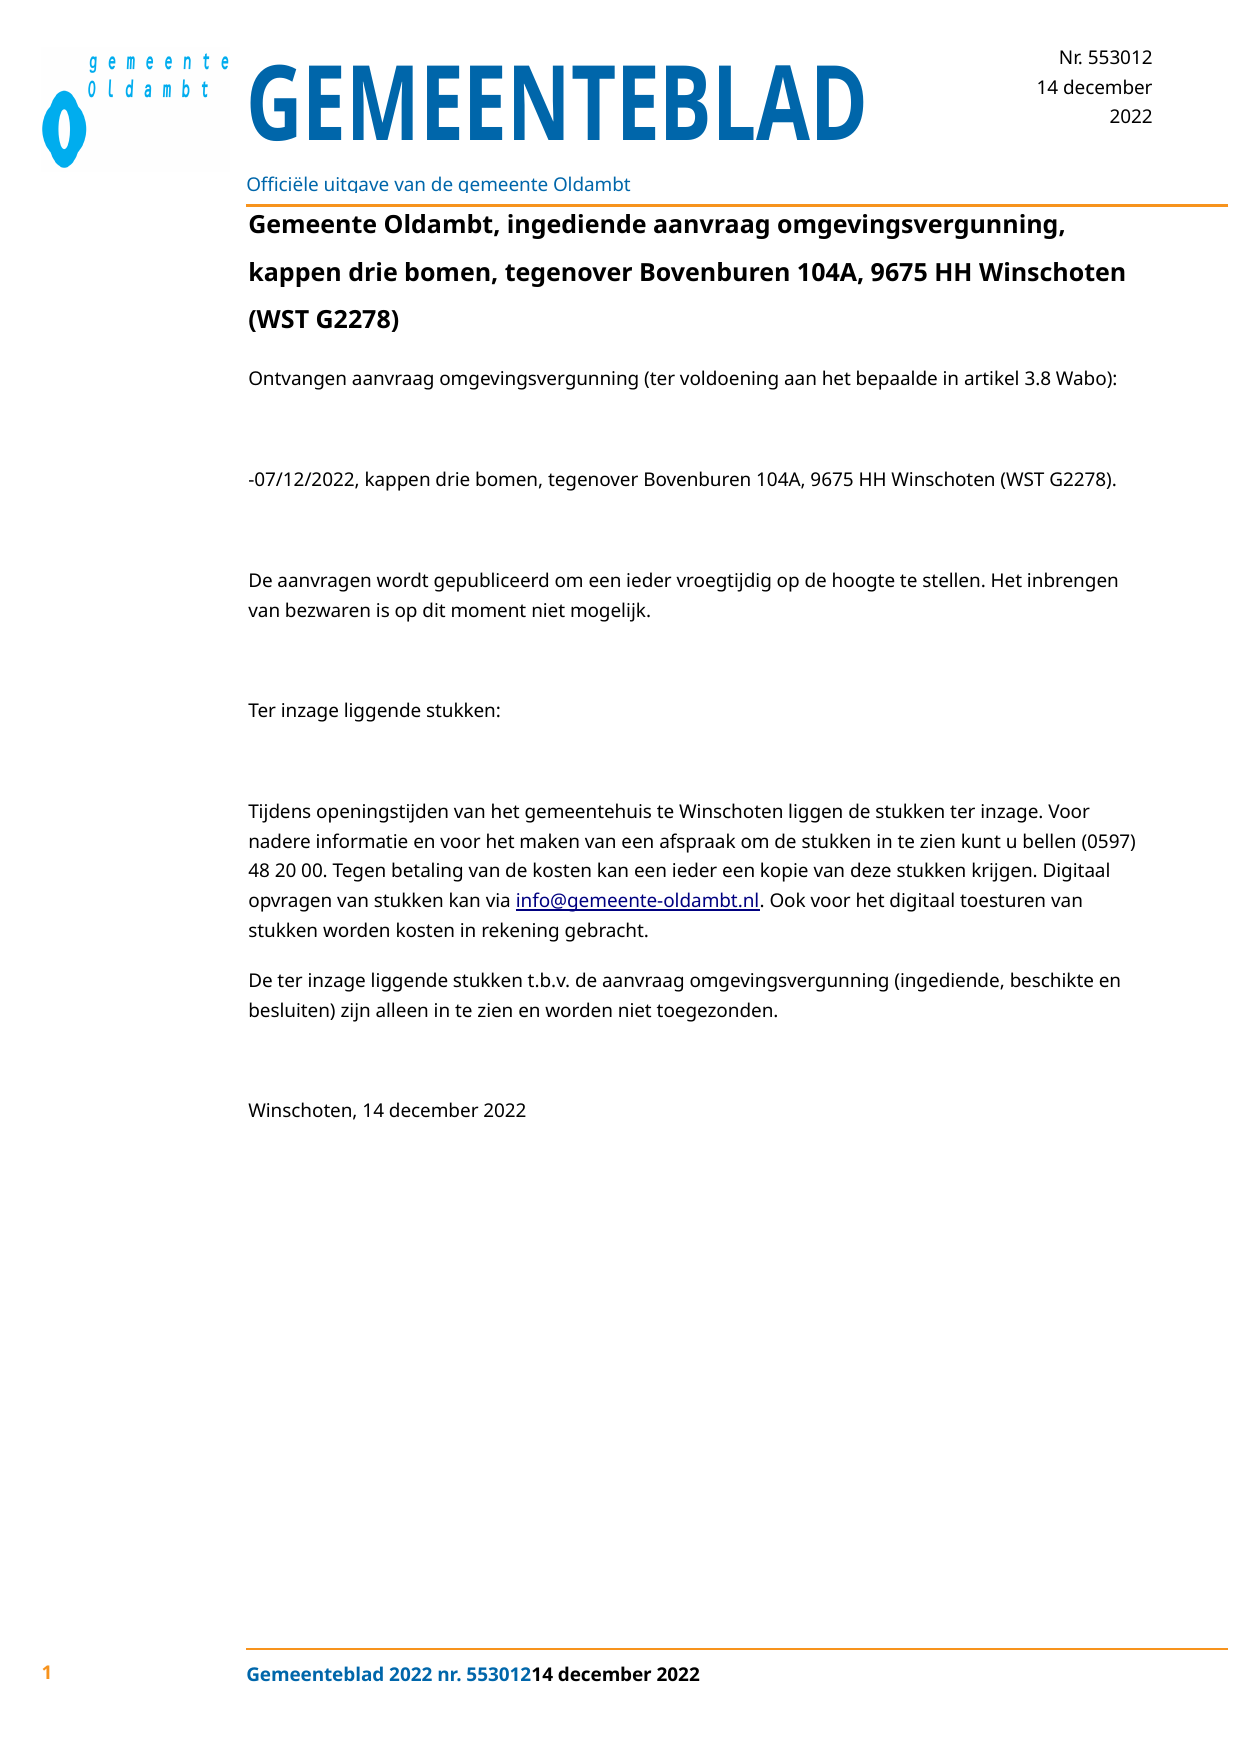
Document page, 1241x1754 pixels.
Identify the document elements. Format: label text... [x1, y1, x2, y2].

text Ter inzage liggende stukken: [248, 698, 1152, 723]
text -07/12/2022, kappen drie bomen, tegenover Bovenburen 104A, 9675 HH Winschoten (WST G2278). [248, 466, 1152, 492]
text De aanvragen wordt gepubliceerd om een ieder vroegtijdig op de hoogte te stellen. Het inbrengen van bezwaren is op dit moment niet mogelijk. [248, 567, 1152, 622]
text De ter inzage liggende stukken t.b.v. de aanvraag omgevingsvergunning (ingediende, beschikte en besluiten) zijn alleen in te zien en worden niet toegezonden. [248, 967, 1152, 1022]
text Ontvangen aanvraag omgevingsvergunning (ter voldoening aan het bepaalde in artikel 3.8 Wabo): [248, 366, 1152, 391]
text Tijdens openingstijden van het gemeentehuis te Winschoten liggen de stukken ter inzage. Voor nadere informatie en voor het maken van een afspraak om de stukken in te zien kunt u bellen (0597) 48 20 00. Tegen betaling van de kosten kan een ieder een kopie van deze stukken krijgen. Digitaal opvragen van stukken kan via info@gemeente-oldambt.nl. Ook voor het digitaal toesturen van stukken worden kosten in rekening gebracht. [248, 798, 1152, 942]
text Winschoten, 14 december 2022 [248, 1098, 1152, 1123]
text Gemeente Oldambt, ingediende aanvraag omgevingsvergunning, kappen drie bomen, tegenover Bovenburen 104A, 9675 HH Winschoten (WST G2278) [248, 207, 1152, 336]
picture [41, 47, 231, 172]
